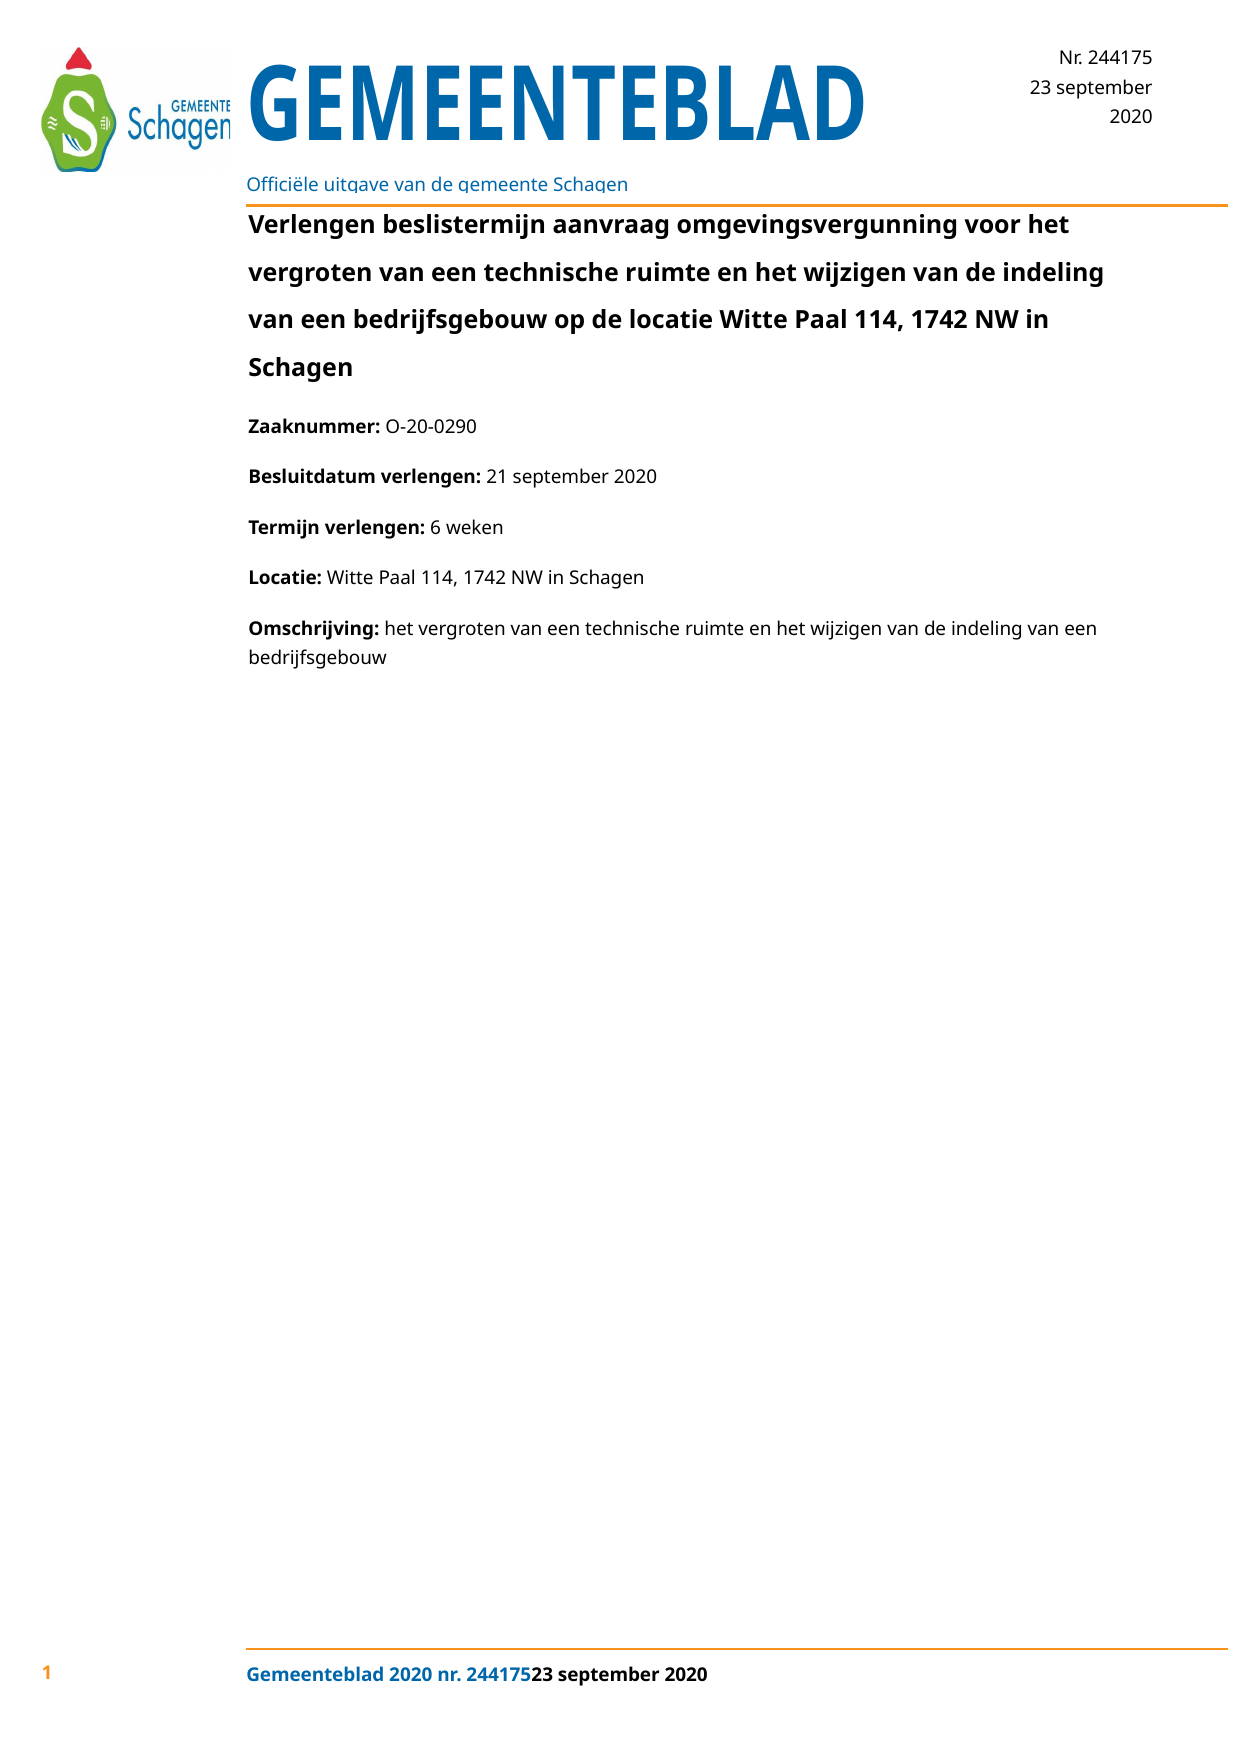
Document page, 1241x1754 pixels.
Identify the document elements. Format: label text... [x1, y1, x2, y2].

text Besluitdatum verlengen: 21 september 2020 [248, 463, 1152, 489]
text Locatie: Witte Paal 114, 1742 NW in Schagen [248, 564, 1152, 590]
text Omschrijving: het vergroten van een technische ruimte en het wijzigen van de indeling van een bedrijfsgebouw [248, 615, 1152, 670]
text Verlengen beslistermijn aanvraag omgevingsvergunning voor het vergroten van een technische ruimte en het wijzigen van de indeling van een bedrijfsgebouw op de locatie Witte Paal 114, 1742 NW in Schagen [248, 207, 1152, 384]
picture [41, 47, 231, 172]
text Termijn verlengen: 6 weken [248, 514, 1152, 540]
text Zaaknummer: O-20-0290 [248, 413, 1152, 439]
